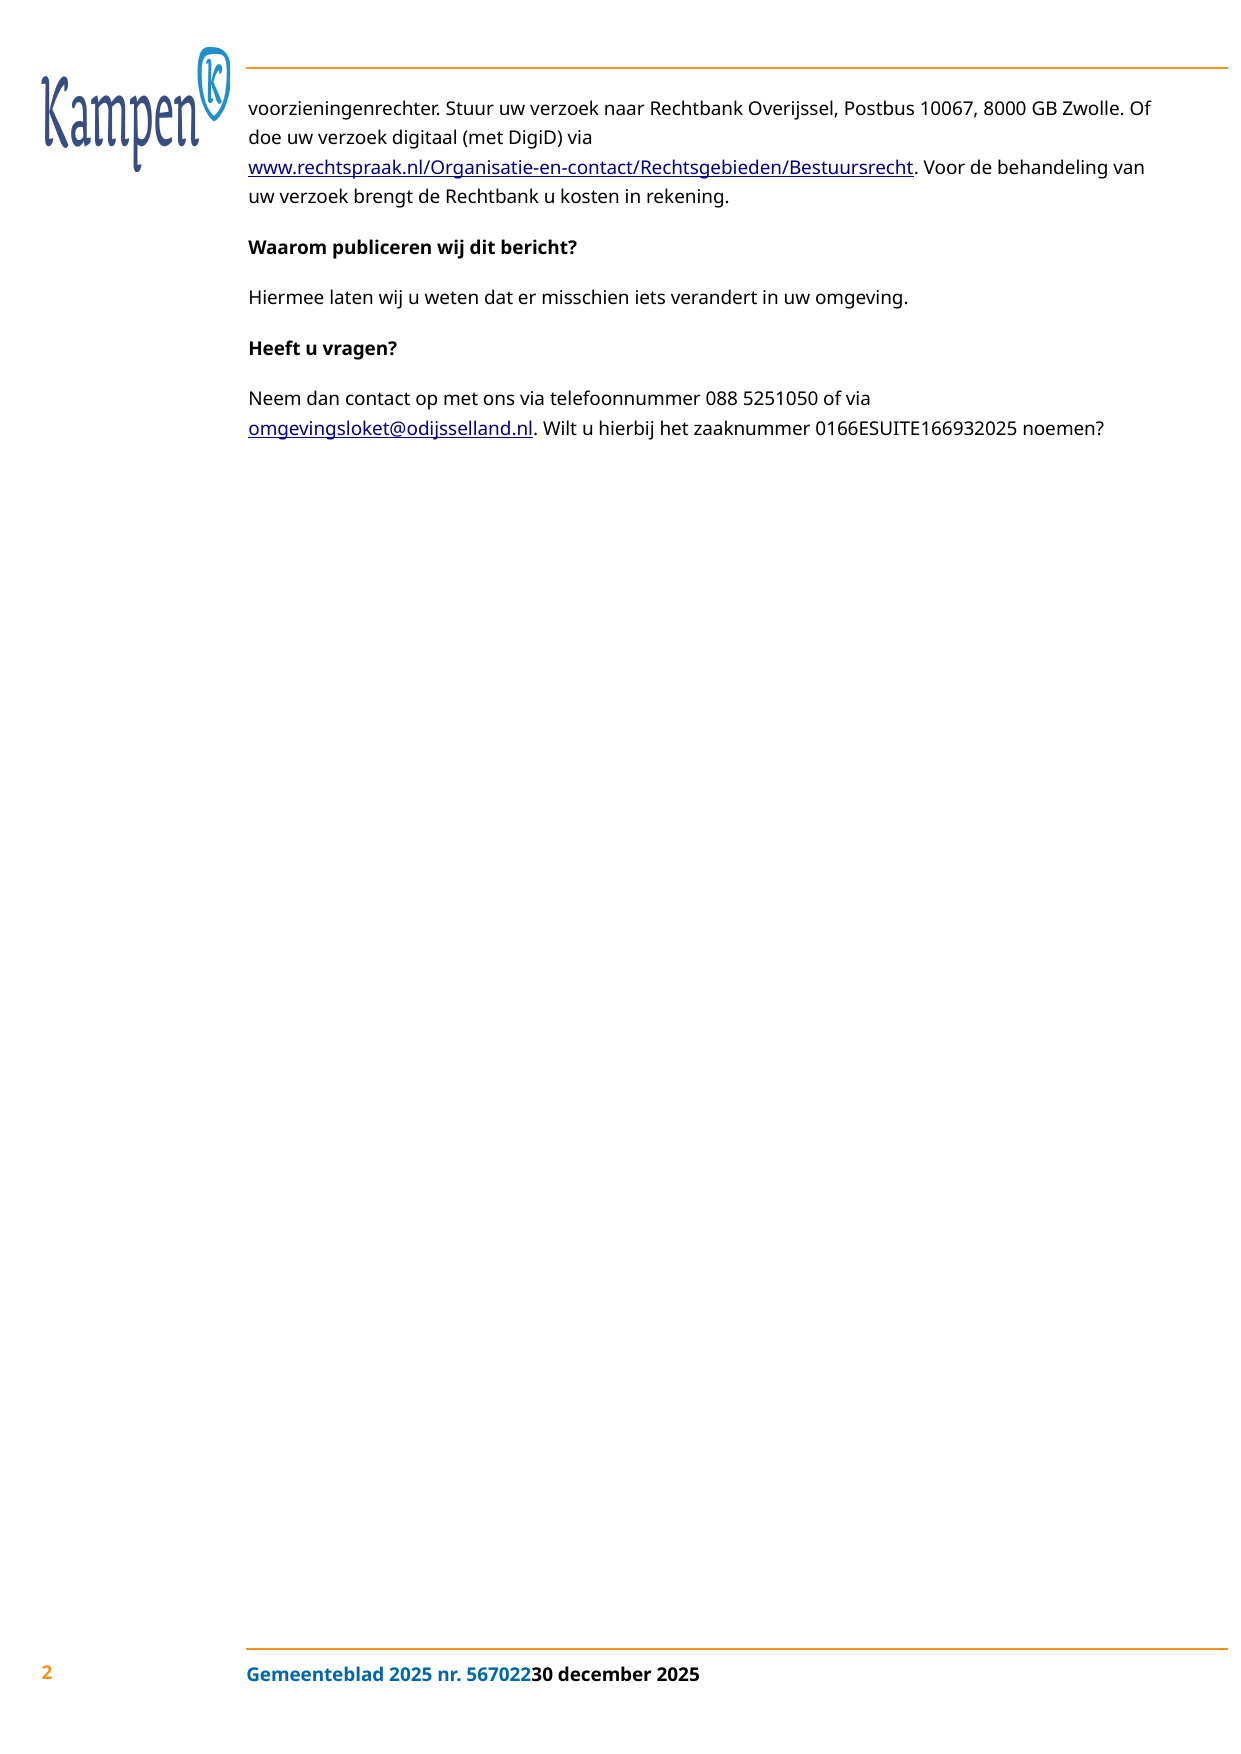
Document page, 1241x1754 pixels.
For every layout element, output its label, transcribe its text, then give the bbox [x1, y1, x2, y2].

text voorzieningenrechter. Stuur uw verzoek naar Rechtbank Overijssel, Postbus 10067, 8000 GB Zwolle. Of doe uw verzoek digitaal (met DigiD) via www.rechtspraak.nl/Organisatie-en-contact/Rechtsgebieden/Bestuursrecht. Voor de behandeling van uw verzoek brengt de Rechtbank u kosten in rekening. [248, 95, 1152, 209]
picture [41, 47, 231, 172]
text Waarom publiceren wij dit bericht? [248, 234, 1152, 260]
text Hiermee laten wij u weten dat er misschien iets verandert in uw omgeving. [248, 284, 1152, 310]
text Neem dan contact op met ons via telefoonnummer 088 5251050 of via omgevingsloket@odijsselland.nl. Wilt u hierbij het zaaknummer 0166ESUITE166932025 noemen? [248, 385, 1152, 441]
text Heeft u vragen? [248, 335, 1152, 361]
